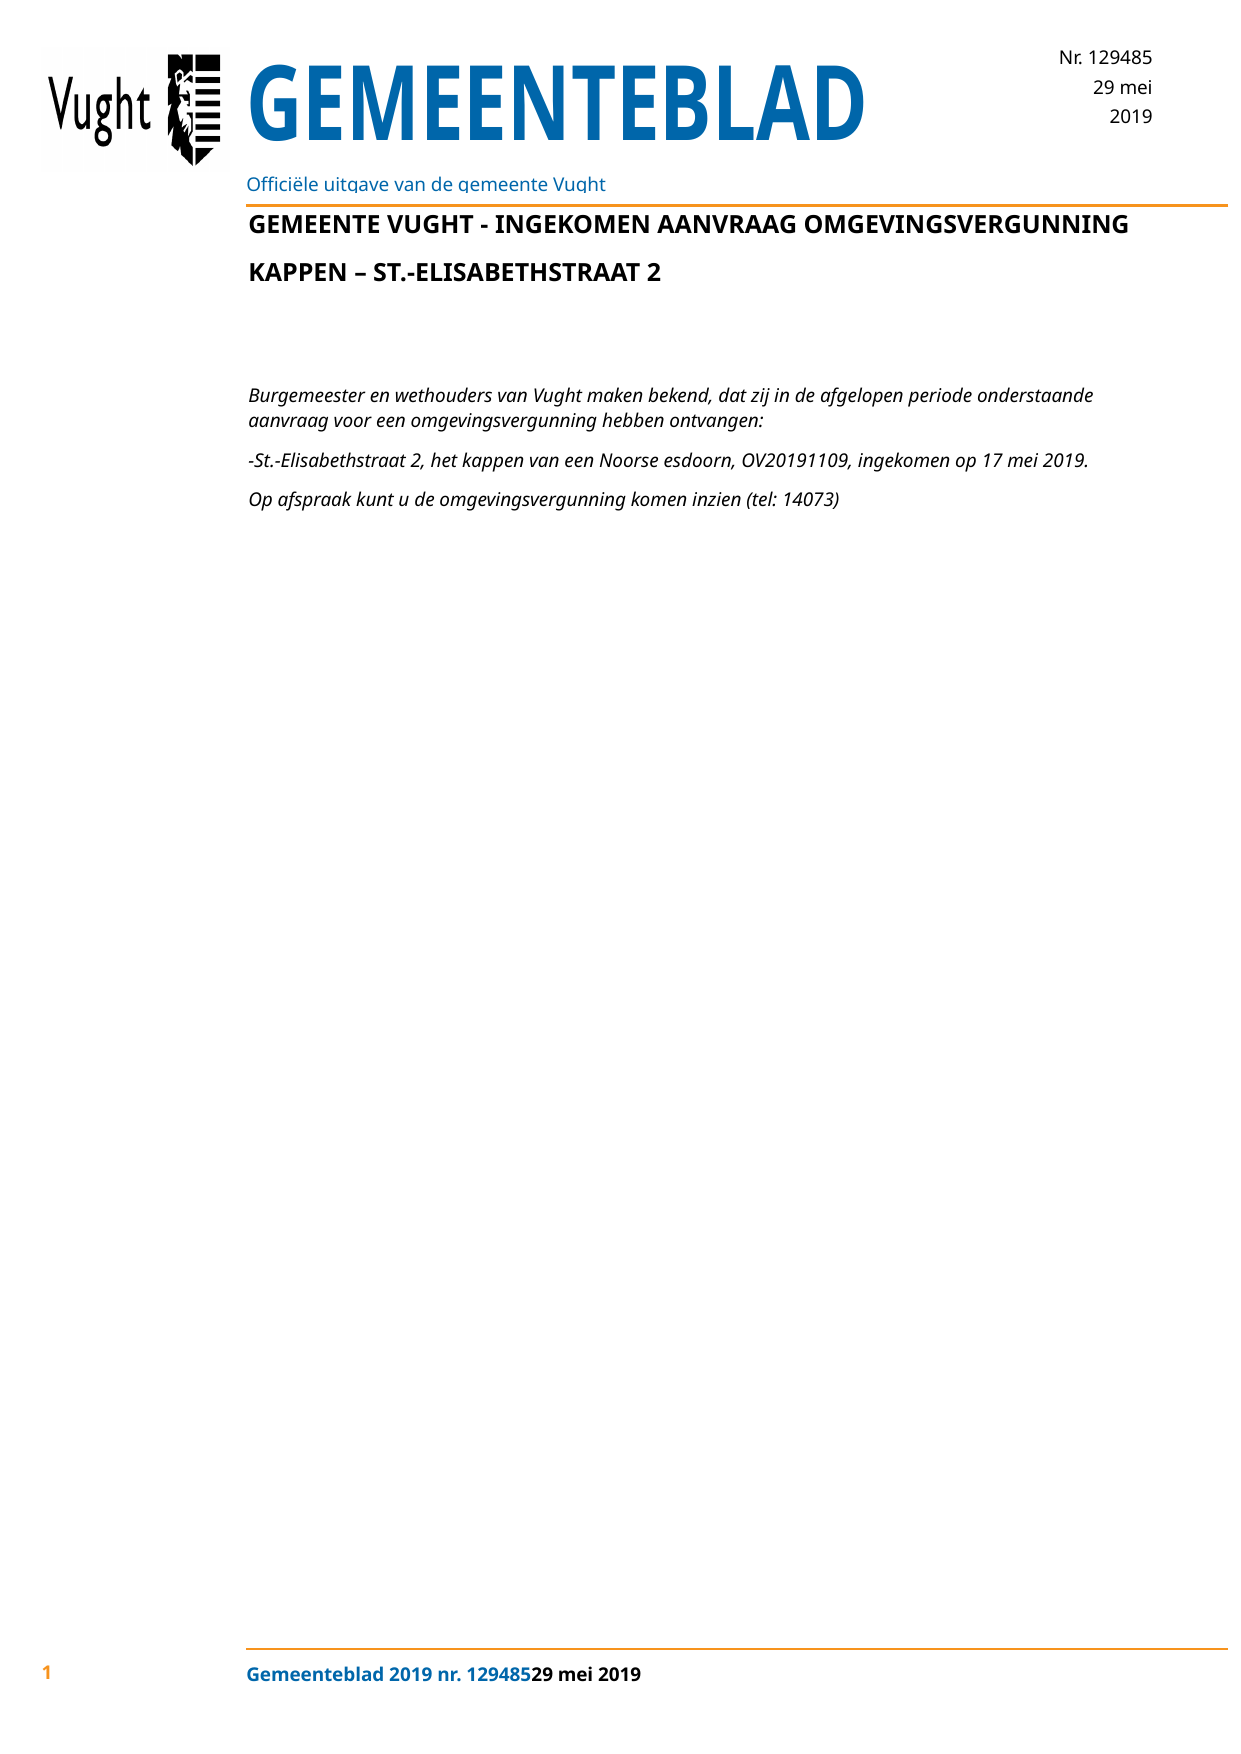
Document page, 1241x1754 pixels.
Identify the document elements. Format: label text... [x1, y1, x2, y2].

text GEMEENTE VUGHT - INGEKOMEN AANVRAAG OMGEVINGSVERGUNNING KAPPEN – ST.-ELISABETHSTRAAT 2 [248, 207, 1152, 288]
picture [41, 47, 231, 172]
text Burgemeester en wethouders van Vught maken bekend, dat zij in de afgelopen periode onderstaande aanvraag voor een omgevingsvergunning hebben ontvangen: [248, 382, 1152, 433]
text -St.-Elisabethstraat 2, het kappen van een Noorse esdoorn, OV20191109, ingekomen op 17 mei 2019. [248, 447, 1152, 473]
text Op afspraak kunt u de omgevingsvergunning komen inzien (tel: 14073) [248, 486, 1152, 512]
